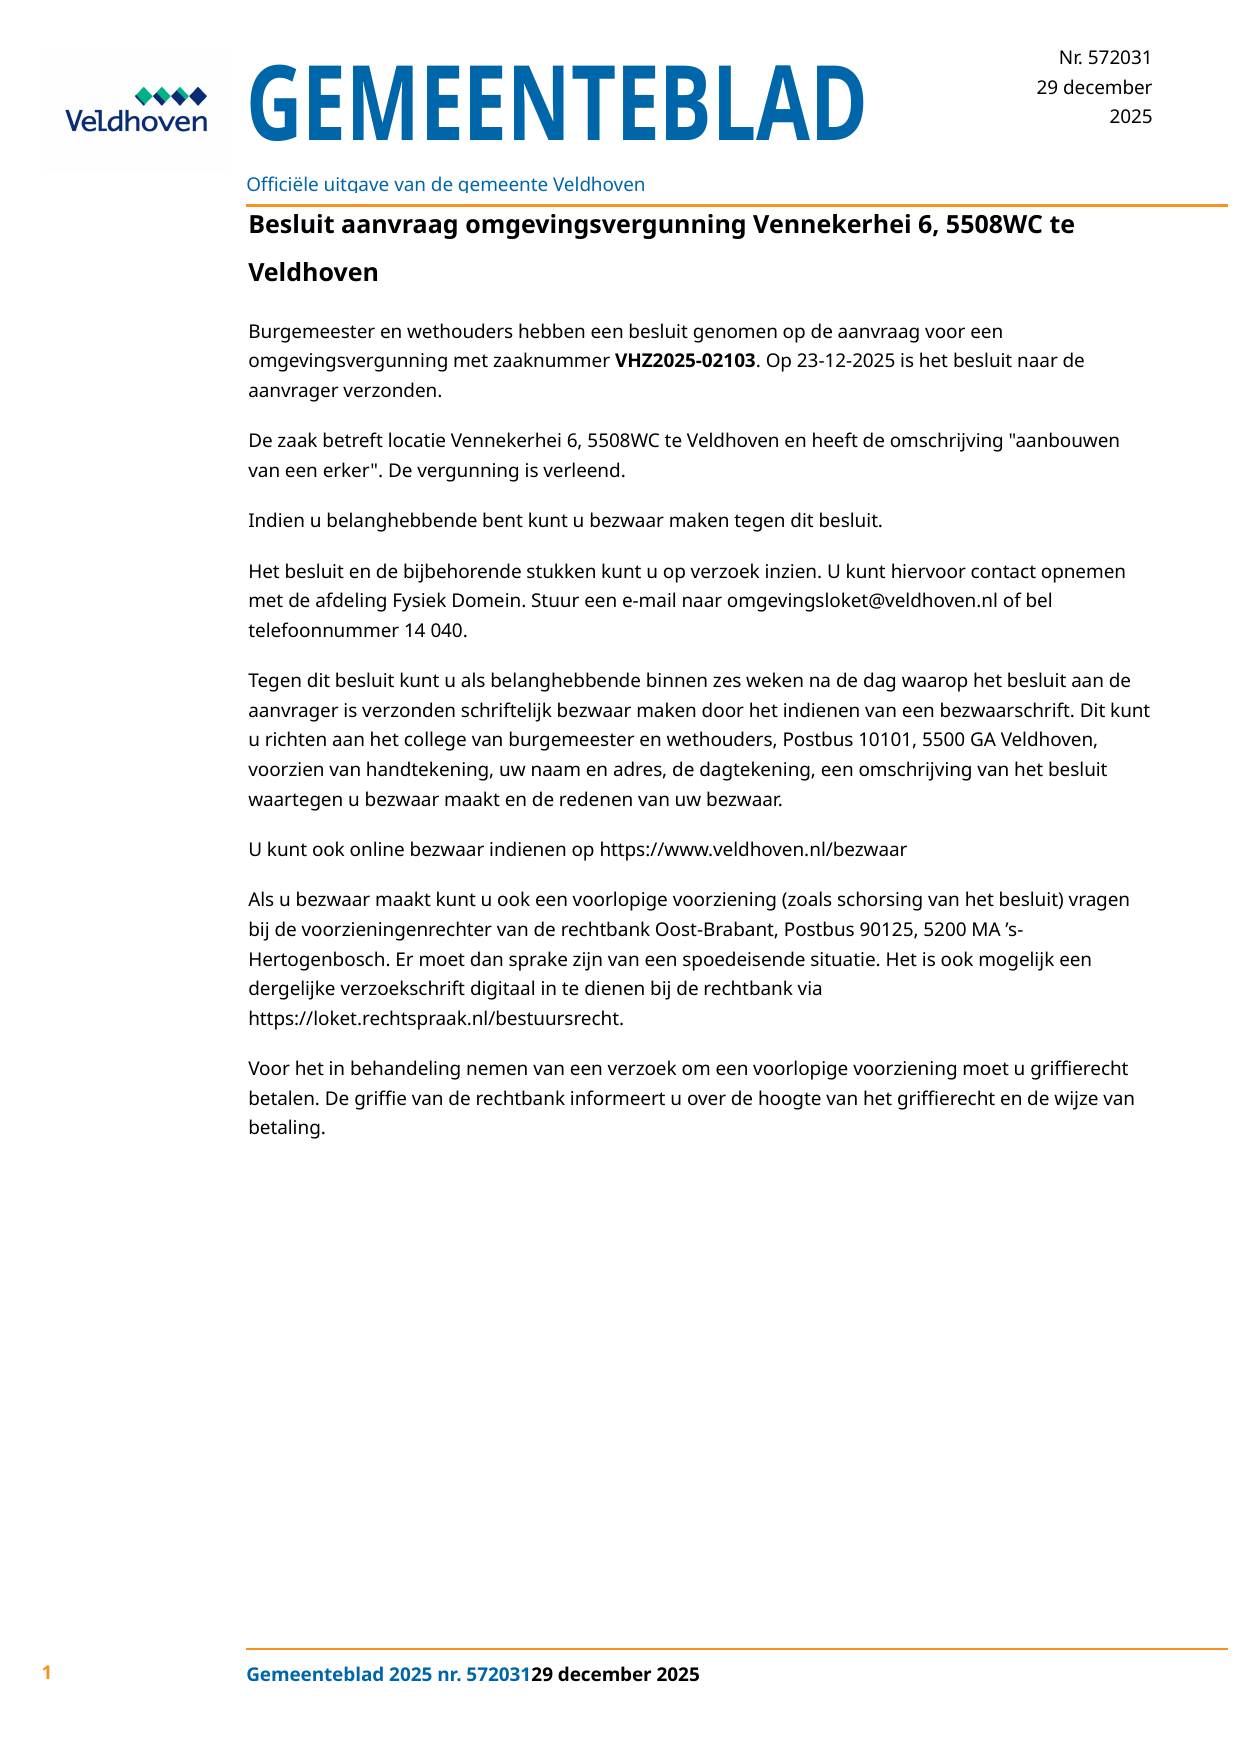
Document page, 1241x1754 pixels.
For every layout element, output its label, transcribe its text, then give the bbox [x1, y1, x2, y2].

text Burgemeester en wethouders hebben een besluit genomen op de aanvraag voor een omgevingsvergunning met zaaknummer VHZ2025-02103. Op 23-12-2025 is het besluit naar de aanvrager verzonden. [248, 318, 1152, 403]
picture [41, 47, 231, 172]
text Het besluit en de bijbehorende stukken kunt u op verzoek inzien. U kunt hiervoor contact opnemen met de afdeling Fysiek Domein. Stuur een e-mail naar omgevingsloket@veldhoven.nl of bel telefoonnummer 14 040. [248, 558, 1152, 643]
text Tegen dit besluit kunt u als belanghebbende binnen zes weken na de dag waarop het besluit aan de aanvrager is verzonden schriftelijk bezwaar maken door het indienen van een bezwaarschrift. Dit kunt u richten aan het college van burgemeester en wethouders, Postbus 10101, 5500 GA Veldhoven, voorzien van handtekening, uw naam en adres, de dagtekening, een omschrijving van het besluit waartegen u bezwaar maakt en de redenen van uw bezwaar. [248, 667, 1152, 812]
text Als u bezwaar maakt kunt u ook een voorlopige voorziening (zoals schorsing van het besluit) vragen bij de voorzieningenrechter van de rechtbank Oost-Brabant, Postbus 90125, 5200 MA ’s-Hertogenbosch. Er moet dan sprake zijn van een spoedeisende situatie. Het is ook mogelijk een dergelijke verzoekschrift digitaal in te dienen bij de rechtbank via https://loket.rechtspraak.nl/bestuursrecht. [248, 887, 1152, 1031]
text Indien u belanghebbende bent kunt u bezwaar maken tegen dit besluit. [248, 507, 1152, 533]
text Voor het in behandeling nemen van een verzoek om een voorlopige voorziening moet u griffierecht betalen. De griffie van de rechtbank informeert u over de hoogte van het griffierecht en de wijze van betaling. [248, 1055, 1152, 1140]
text U kunt ook online bezwaar indienen op https://www.veldhoven.nl/bezwaar [248, 836, 1152, 862]
text Besluit aanvraag omgevingsvergunning Vennekerhei 6, 5508WC te Veldhoven [248, 207, 1152, 288]
text De zaak betreft locatie Vennekerhei 6, 5508WC te Veldhoven en heeft de omschrijving "aanbouwen van een erker". De vergunning is verleend. [248, 427, 1152, 483]
